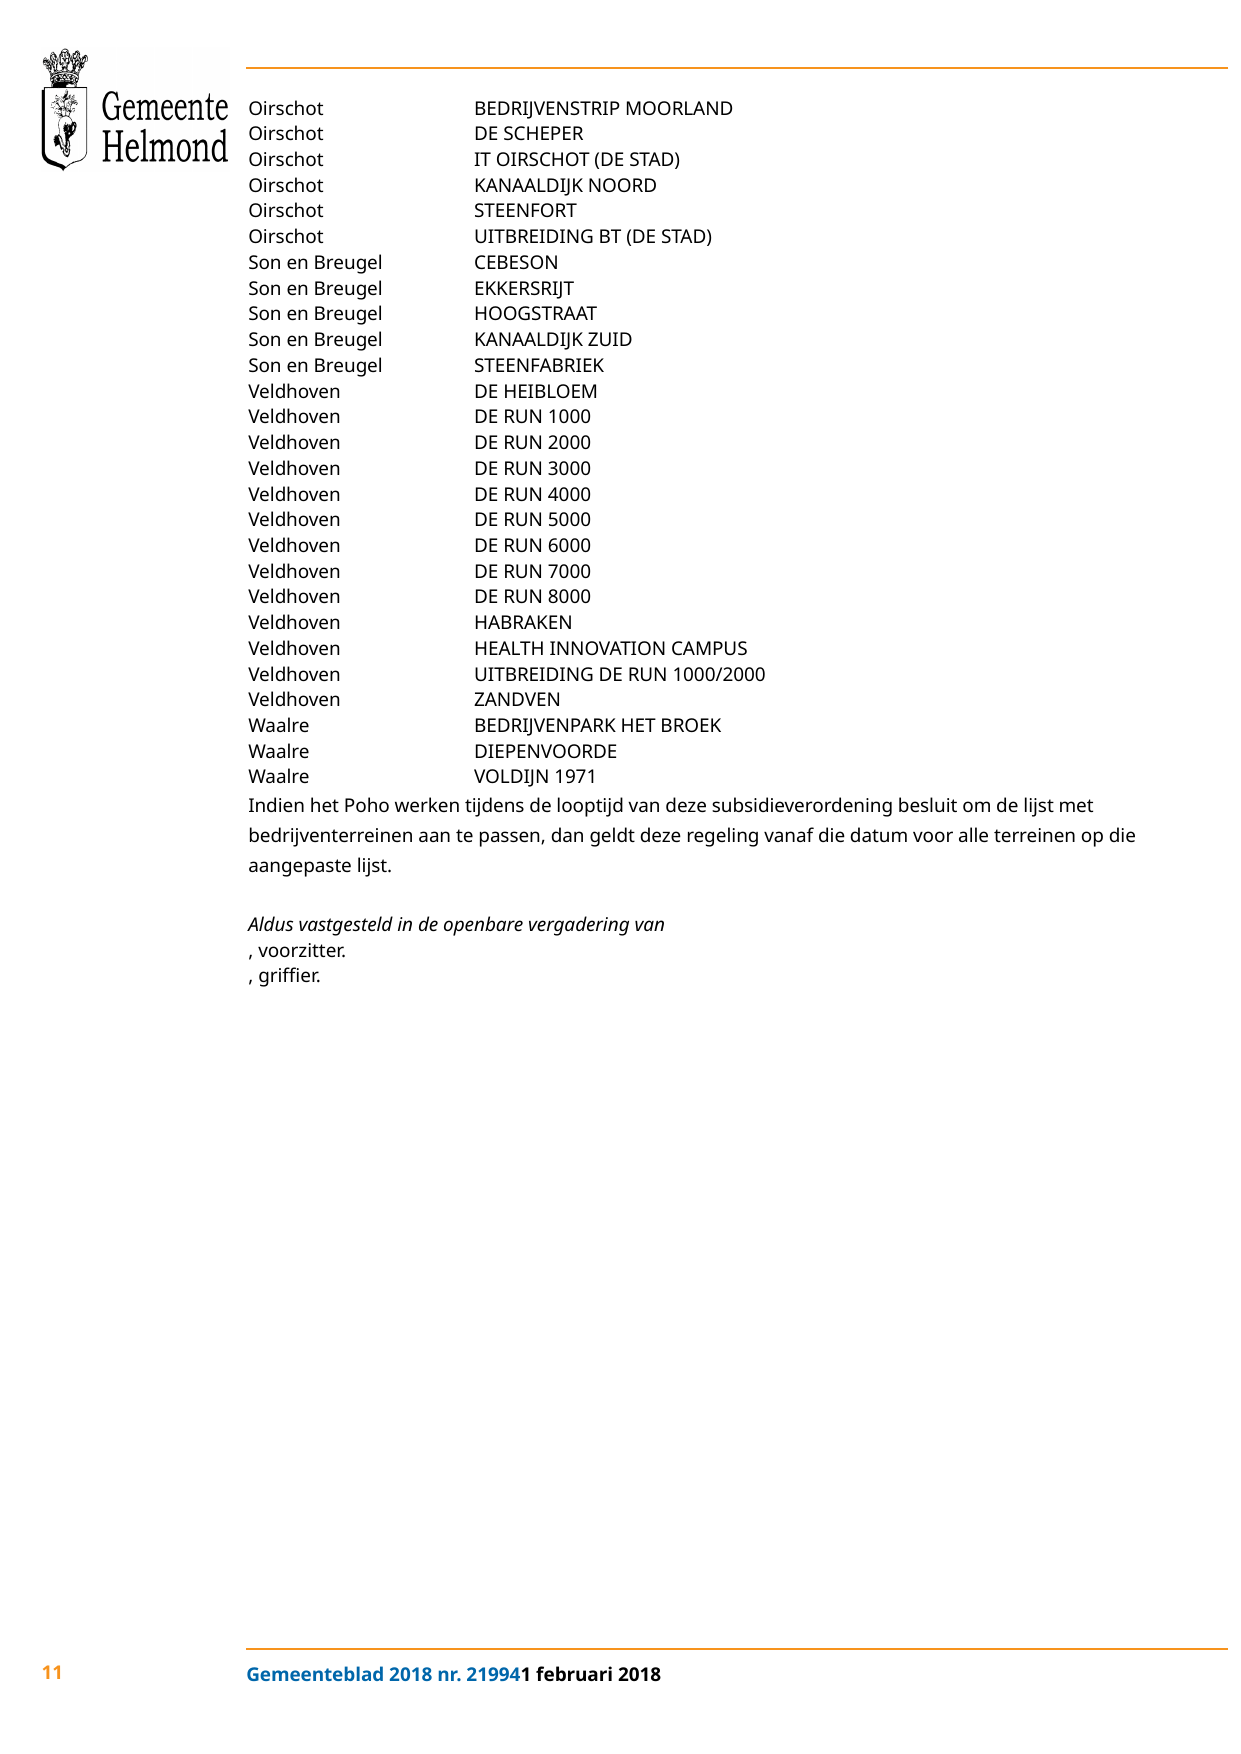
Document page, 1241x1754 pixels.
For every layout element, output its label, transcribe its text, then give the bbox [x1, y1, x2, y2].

table_cell Veldhoven [248, 506, 474, 532]
text , voorzitter. [248, 937, 1152, 962]
table_cell EKKERSRIJT [474, 275, 1152, 301]
table_cell Son en Breugel [248, 326, 474, 352]
table_cell Veldhoven [248, 455, 474, 481]
table_cell BEDRIJVENSTRIP MOORLAND [474, 95, 1152, 121]
picture [41, 47, 231, 172]
text Indien het Poho werken tijdens de looptijd van deze subsidieverordening besluit om de lijst met bedrijventerreinen aan te passen, dan geldt deze regeling vanaf die datum voor alle terreinen op die aangepaste lijst. [248, 793, 1152, 878]
table_cell DE RUN 5000 [474, 506, 1152, 532]
table_cell Veldhoven [248, 609, 474, 635]
table_cell BEDRIJVENPARK HET BROEK [474, 712, 1152, 738]
table_cell DE RUN 7000 [474, 558, 1152, 584]
table_cell Son en Breugel [248, 301, 474, 326]
table_cell Son en Breugel [248, 249, 474, 275]
table_cell DE RUN 3000 [474, 455, 1152, 481]
table_cell STEENFABRIEK [474, 352, 1152, 378]
table_cell HABRAKEN [474, 609, 1152, 635]
text Aldus vastgesteld in de openbare vergadering van [248, 911, 1152, 937]
table_cell Veldhoven [248, 378, 474, 403]
table_cell Veldhoven [248, 558, 474, 584]
table_cell Veldhoven [248, 429, 474, 455]
table_cell KANAALDIJK ZUID [474, 326, 1152, 352]
table_cell HOOGSTRAAT [474, 301, 1152, 326]
table_cell DE HEIBLOEM [474, 378, 1152, 403]
table_cell Oirschot [248, 121, 474, 146]
table_cell CEBESON [474, 249, 1152, 275]
table_cell IT OIRSCHOT (DE STAD) [474, 146, 1152, 172]
table_cell Veldhoven [248, 635, 474, 661]
table_cell VOLDIJN 1971 [474, 764, 1152, 789]
table_cell Oirschot [248, 95, 474, 121]
table_cell KANAALDIJK NOORD [474, 172, 1152, 198]
table_cell Veldhoven [248, 584, 474, 609]
table_cell Oirschot [248, 146, 474, 172]
table_cell DE RUN 6000 [474, 532, 1152, 558]
table_cell UITBREIDING BT (DE STAD) [474, 224, 1152, 249]
table_cell Oirschot [248, 224, 474, 249]
table_cell Veldhoven [248, 687, 474, 712]
table_cell ZANDVEN [474, 687, 1152, 712]
table_cell Veldhoven [248, 481, 474, 506]
table_cell Veldhoven [248, 661, 474, 687]
table_cell UITBREIDING DE RUN 1000/2000 [474, 661, 1152, 687]
table_cell Waalre [248, 738, 474, 764]
table_cell Son en Breugel [248, 275, 474, 301]
table_cell Veldhoven [248, 532, 474, 558]
table_cell Waalre [248, 764, 474, 789]
table_cell DE RUN 4000 [474, 481, 1152, 506]
table_cell DE SCHEPER [474, 121, 1152, 146]
table_cell DIEPENVOORDE [474, 738, 1152, 764]
table_cell Oirschot [248, 198, 474, 223]
text , griffier. [248, 962, 1152, 988]
table_cell Veldhoven [248, 404, 474, 429]
table_cell Oirschot [248, 172, 474, 198]
table_cell Waalre [248, 712, 474, 738]
table_cell DE RUN 1000 [474, 404, 1152, 429]
table_cell STEENFORT [474, 198, 1152, 223]
table_cell Son en Breugel [248, 352, 474, 378]
table_cell DE RUN 8000 [474, 584, 1152, 609]
table_cell HEALTH INNOVATION CAMPUS [474, 635, 1152, 661]
table_cell DE RUN 2000 [474, 429, 1152, 455]
